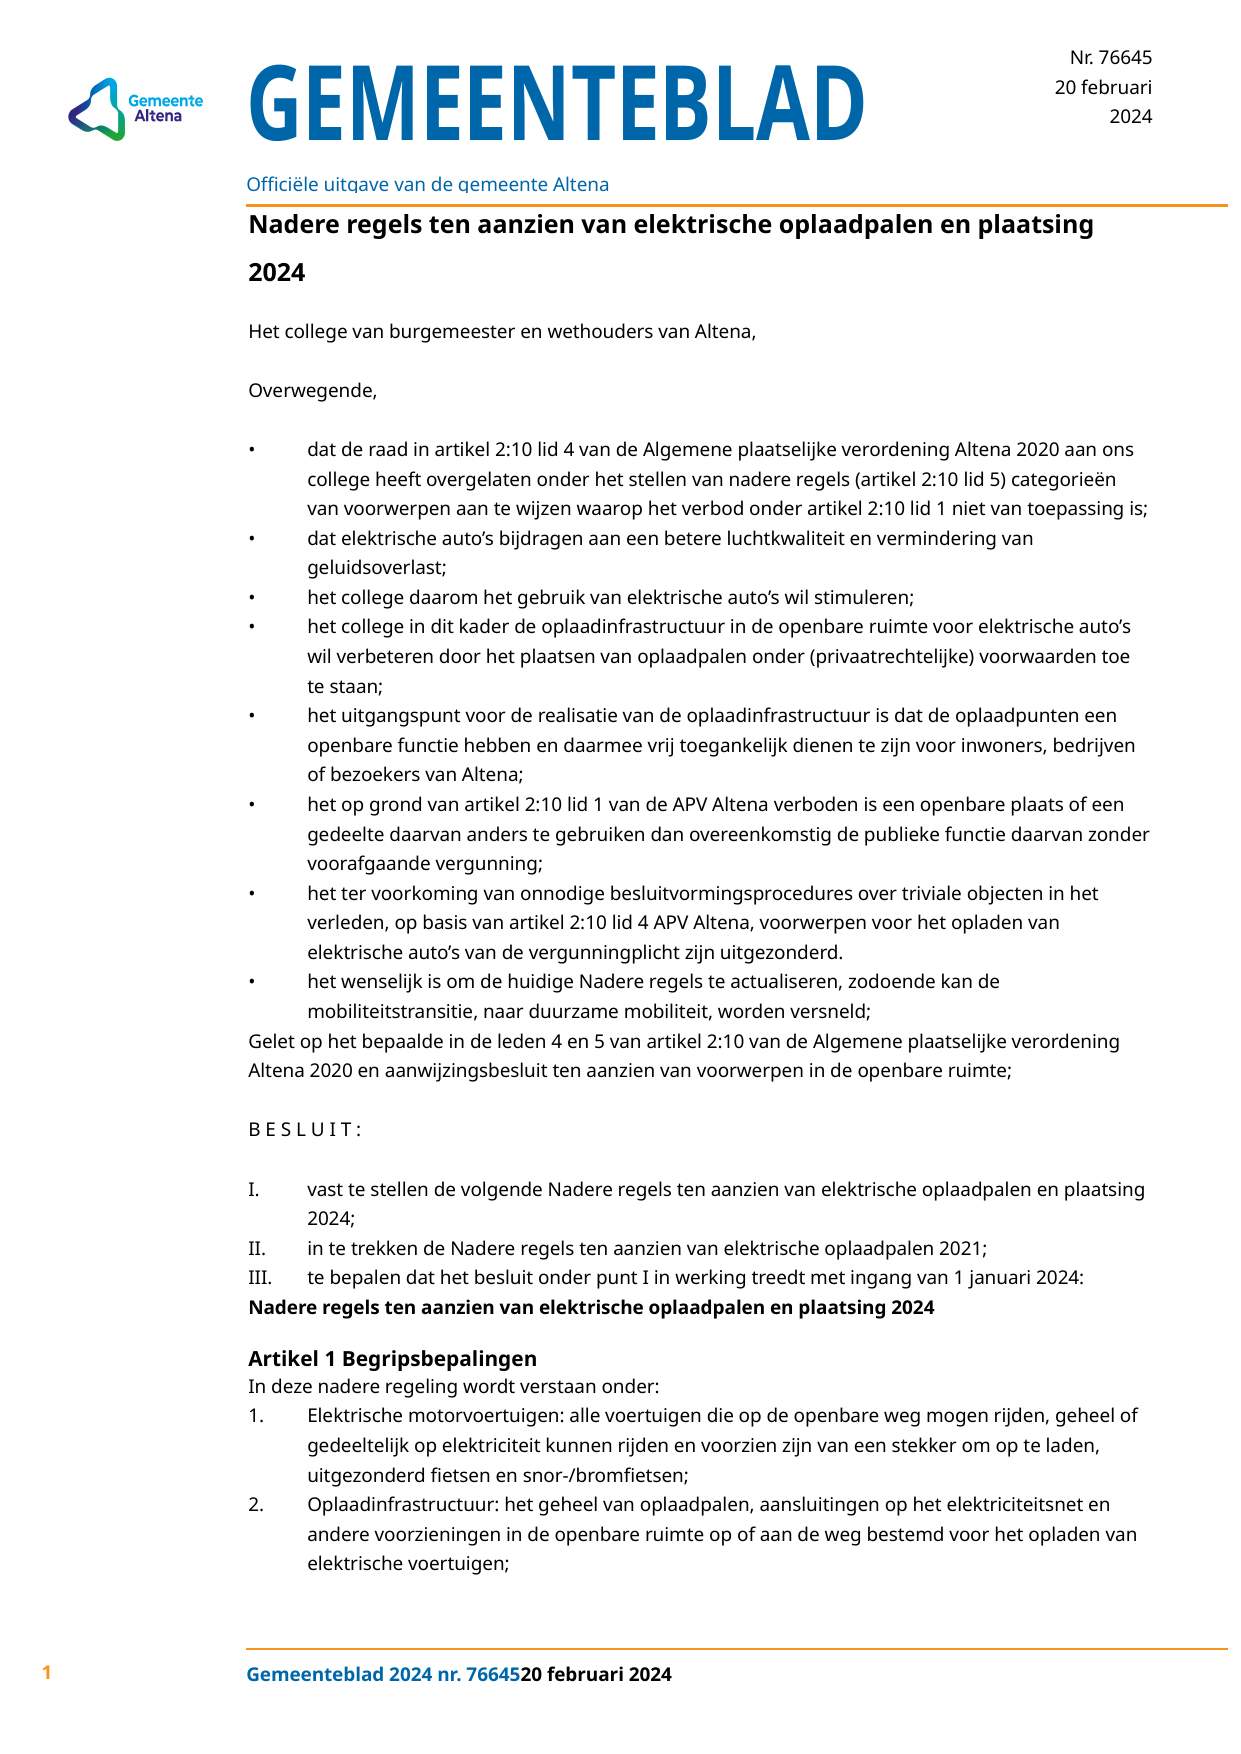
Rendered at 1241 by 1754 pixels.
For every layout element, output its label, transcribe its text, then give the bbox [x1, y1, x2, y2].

list het college in dit kader de oplaadinfrastructuur in de openbare ruimte voor elektrische auto’s wil verbeteren door het plaatsen van oplaadpalen onder (privaatrechtelijke) voorwaarden toe te staan; [248, 614, 1152, 699]
text Artikel 1 Begripsbepalingen [248, 1344, 1152, 1373]
list te bepalen dat het besluit onder punt I in werking treedt met ingang van 1 januari 2024: [248, 1264, 1152, 1290]
list het op grond van artikel 2:10 lid 1 van de APV Altena verboden is een openbare plaats of een gedeelte daarvan anders te gebruiken dan overeenkomstig de publieke functie daarvan zonder voorafgaande vergunning; [248, 791, 1152, 876]
list het wenselijk is om de huidige Nadere regels te actualiseren, zodoende kan de mobiliteitstransitie, naar duurzame mobiliteit, worden versneld; [248, 969, 1152, 1024]
list in te trekken de Nadere regels ten aanzien van elektrische oplaadpalen 2021; [248, 1235, 1152, 1261]
text Overwegende, [248, 377, 1152, 403]
text B E S L U I T : [248, 1117, 1152, 1142]
list Oplaadinfrastructuur: het geheel van oplaadpalen, aansluitingen op het elektriciteitsnet en andere voorzieningen in de openbare ruimte op of aan de weg bestemd voor het opladen van elektrische voertuigen; [248, 1491, 1152, 1576]
text Nadere regels ten aanzien van elektrische oplaadpalen en plaatsing 2024 [248, 207, 1152, 288]
picture [41, 47, 231, 172]
text Gelet op het bepaalde in de leden 4 en 5 van artikel 2:10 van de Algemene plaatselijke verordening Altena 2020 en aanwijzingsbesluit ten aanzien van voorwerpen in de openbare ruimte; [248, 1028, 1152, 1083]
list dat elektrische auto’s bijdragen aan een betere luchtkwaliteit en vermindering van geluidsoverlast; [248, 525, 1152, 580]
list het ter voorkoming van onnodige besluitvormingsprocedures over triviale objecten in het verleden, op basis van artikel 2:10 lid 4 APV Altena, voorwerpen voor het opladen van elektrische auto’s van de vergunningplicht zijn uitgezonderd. [248, 880, 1152, 965]
list dat de raad in artikel 2:10 lid 4 van de Algemene plaatselijke verordening Altena 2020 aan ons college heeft overgelaten onder het stellen van nadere regels (artikel 2:10 lid 5) categorieën van voorwerpen aan te wijzen waarop het verbod onder artikel 2:10 lid 1 niet van toepassing is; [248, 436, 1152, 521]
text Nadere regels ten aanzien van elektrische oplaadpalen en plaatsing 2024 [248, 1294, 1152, 1320]
list Elektrische motorvoertuigen: alle voertuigen die op de openbare weg mogen rijden, geheel of gedeeltelijk op elektriciteit kunnen rijden en voorzien zijn van een stekker om op te laden, uitgezonderd fietsen en snor-/bromfietsen; [248, 1403, 1152, 1487]
list vast te stellen de volgende Nadere regels ten aanzien van elektrische oplaadpalen en plaatsing 2024; [248, 1176, 1152, 1231]
list het college daarom het gebruik van elektrische auto’s wil stimuleren; [248, 584, 1152, 610]
text Het college van burgemeester en wethouders van Altena, [248, 318, 1152, 344]
text In deze nadere regeling wordt verstaan onder: [248, 1373, 1152, 1399]
list het uitgangspunt voor de realisatie van de oplaadinfrastructuur is dat de oplaadpunten een openbare functie hebben en daarmee vrij toegankelijk dienen te zijn voor inwoners, bedrijven of bezoekers van Altena; [248, 702, 1152, 787]
